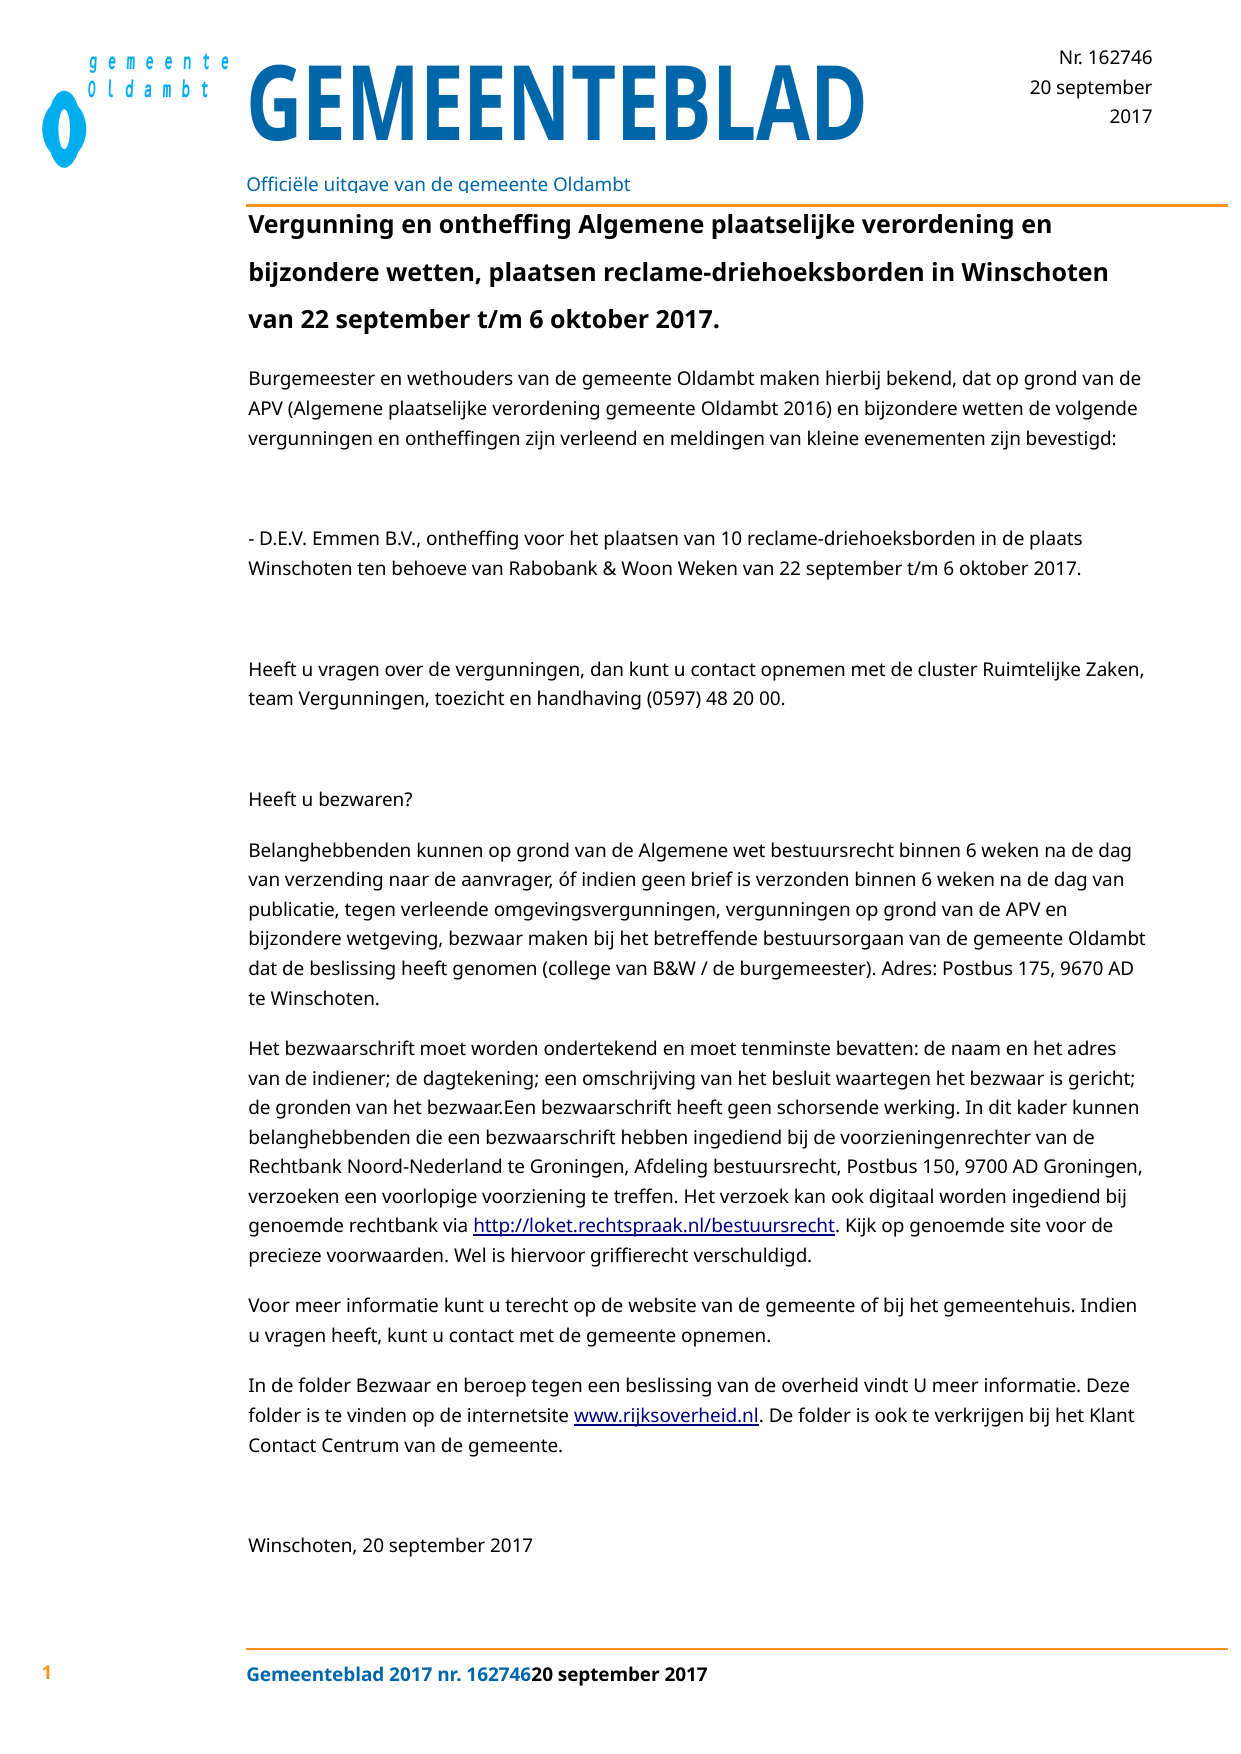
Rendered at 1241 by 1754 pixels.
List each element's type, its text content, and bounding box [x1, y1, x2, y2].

text In de folder Bezwaar en beroep tegen een beslissing van de overheid vindt U meer informatie. Deze folder is te vinden op de internetsite www.rijksoverheid.nl. De folder is ook te verkrijgen bij het Klant Contact Centrum van de gemeente. [248, 1373, 1152, 1457]
text - D.E.V. Emmen B.V., ontheffing voor het plaatsen van 10 reclame-driehoeksborden in de plaats Winschoten ten behoeve van Rabobank & Woon Weken van 22 september t/m 6 oktober 2017. [248, 526, 1152, 581]
text Burgemeester en wethouders van de gemeente Oldambt maken hierbij bekend, dat op grond van de APV (Algemene plaatselijke verordening gemeente Oldambt 2016) en bijzondere wetten de volgende vergunningen en ontheffingen zijn verleend en meldingen van kleine evenementen zijn bevestigd: [248, 366, 1152, 450]
text Het bezwaarschrift moet worden ondertekend en moet tenminste bevatten: de naam en het adres van de indiener; de dagtekening; een omschrijving van het besluit waartegen het bezwaar is gericht; de gronden van het bezwaar.Een bezwaarschrift heeft geen schorsende werking. In dit kader kunnen belanghebbenden die een bezwaarschrift hebben ingediend bij de voorzieningenrechter van de Rechtbank Noord-Nederland te Groningen, Afdeling bestuursrecht, Postbus 150, 9700 AD Groningen, verzoeken een voorlopige voorziening te treffen. Het verzoek kan ook digitaal worden ingediend bij genoemde rechtbank via http://loket.rechtspraak.nl/bestuursrecht. Kijk op genoemde site voor de precieze voorwaarden. Wel is hiervoor griffierecht verschuldigd. [248, 1035, 1152, 1268]
text Winschoten, 20 september 2017 [248, 1533, 1152, 1558]
picture [41, 47, 231, 172]
text Heeft u bezwaren? [248, 786, 1152, 812]
text Belanghebbenden kunnen op grond van de Algemene wet bestuursrecht binnen 6 weken na de dag van verzending naar de aanvrager, óf indien geen brief is verzonden binnen 6 weken na de dag van publicatie, tegen verleende omgevingsvergunningen, vergunningen op grond van de APV en bijzondere wetgeving, bezwaar maken bij het betreffende bestuursorgaan van de gemeente Oldambt dat de beslissing heeft genomen (college van B&W / de burgemeester). Adres: Postbus 175, 9670 AD te Winschoten. [248, 837, 1152, 1010]
text Vergunning en ontheffing Algemene plaatselijke verordening en bijzondere wetten, plaatsen reclame-driehoeksborden in Winschoten van 22 september t/m 6 oktober 2017. [248, 207, 1152, 336]
text Voor meer informatie kunt u terecht op de website van de gemeente of bij het gemeentehuis. Indien u vragen heeft, kunt u contact met de gemeente opnemen. [248, 1293, 1152, 1348]
text Heeft u vragen over de vergunningen, dan kunt u contact opnemen met de cluster Ruimtelijke Zaken, team Vergunningen, toezicht en handhaving (0597) 48 20 00. [248, 656, 1152, 711]
